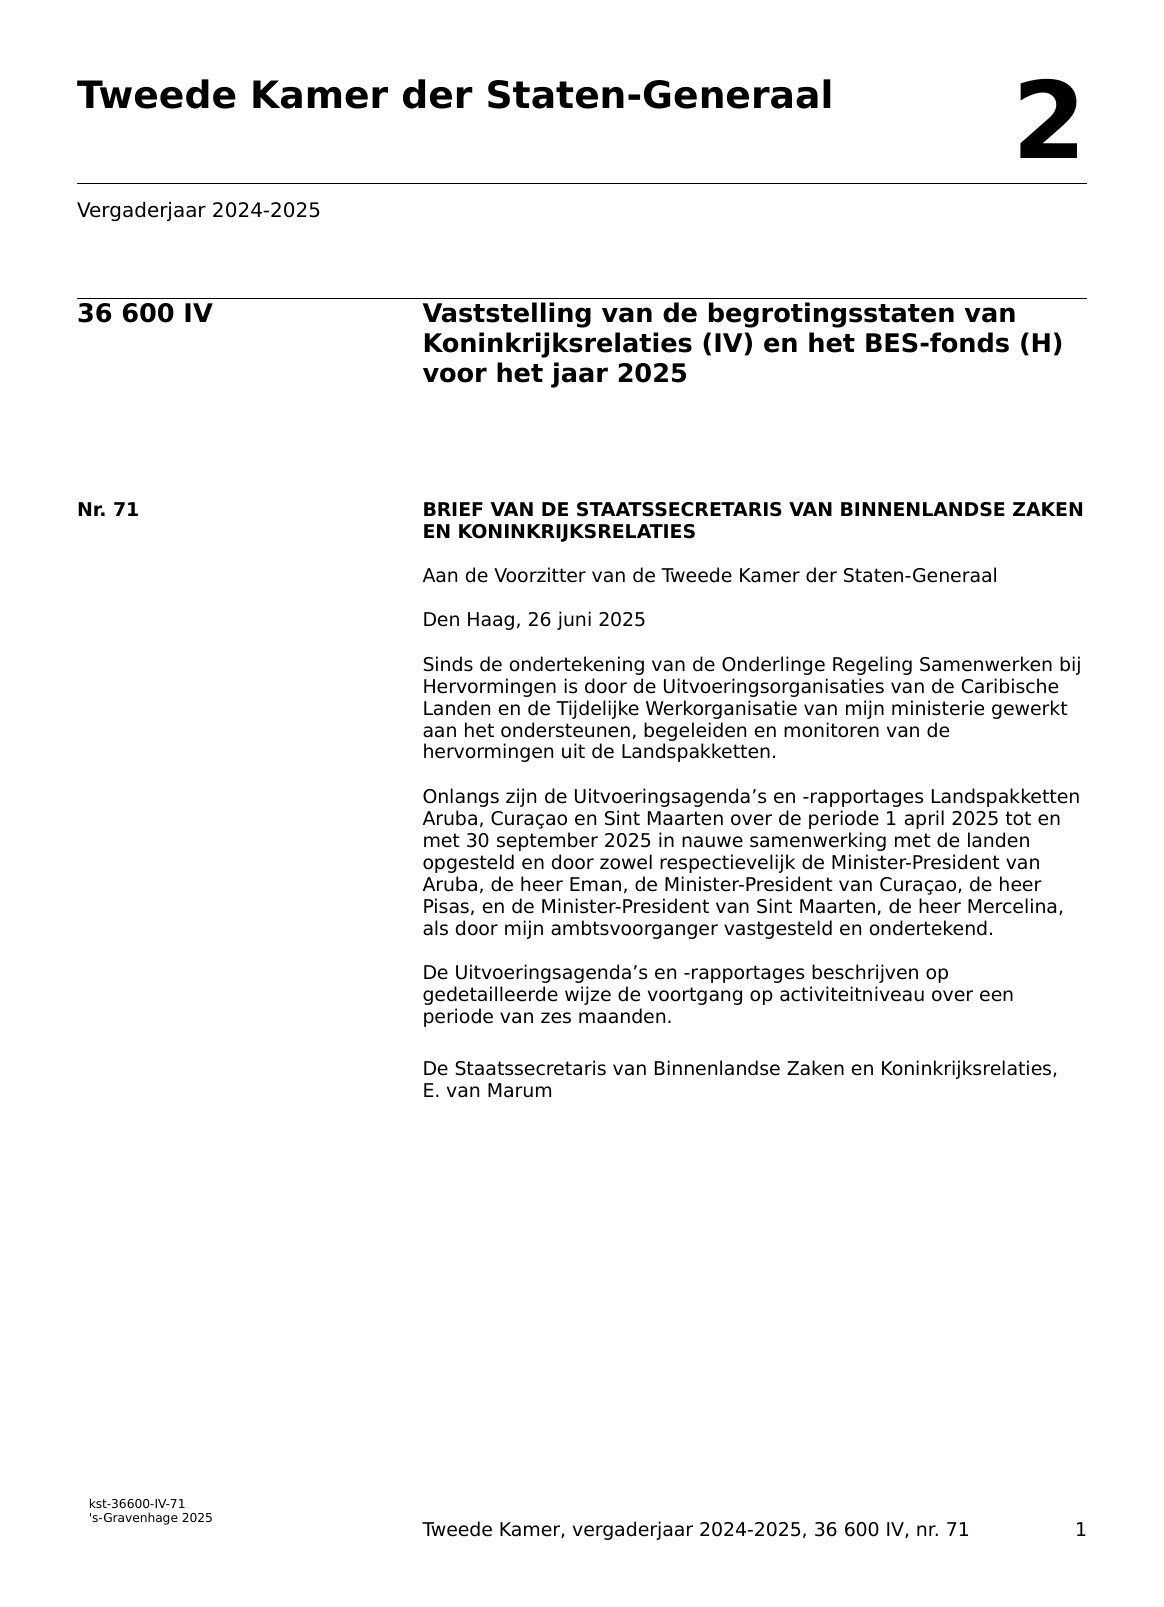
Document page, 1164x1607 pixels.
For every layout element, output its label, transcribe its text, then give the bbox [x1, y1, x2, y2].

text Den Haag, 26 juni 2025 [422, 609, 1087, 631]
text Aan de Voorzitter van de Tweede Kamer der Staten-Generaal [422, 565, 1087, 587]
table_header Tweede Kamer der Staten-Generaal [77, 59, 886, 183]
table_header 2 [886, 59, 1087, 183]
table_cell Vergaderjaar 2024-2025 [77, 184, 1087, 298]
subtitle 36 600 IV Vaststelling van de begrotingsstaten van Koninkrijksrelaties (IV) en het BES-fonds (H) voor het jaar 2025 [77, 299, 1087, 388]
text 's-Gravenhage 2025 [88, 1511, 323, 1525]
subtitle Nr. 71 BRIEF VAN DE STAATSSECRETARIS VAN BINNENLANDSE ZAKEN EN KONINKRIJKSRELATIES [77, 499, 1087, 543]
text De Staatssecretaris van Binnenlandse Zaken en Koninkrijksrelaties, E. van Marum [422, 1058, 1087, 1102]
text De Uitvoeringsagenda’s en -rapportages beschrijven op gedetailleerde wijze de voortgang op activiteitniveau over een periode van zes maanden. [422, 962, 1087, 1028]
text Onlangs zijn de Uitvoeringsagenda’s en -rapportages Landspakketten Aruba, Curaçao en Sint Maarten over de periode 1 april 2025 tot en met 30 september 2025 in nauwe samenwerking met de landen opgesteld en door zowel respectievelijk de Minister-President van Aruba, de heer Eman, de Minister-President van Curaçao, de heer Pisas, en de Minister-President van Sint Maarten, de heer Mercelina, als door mijn ambtsvoorganger vastgesteld en ondertekend. [422, 786, 1087, 939]
text Sinds de ondertekening van de Onderlinge Regeling Samenwerken bij Hervormingen is door de Uitvoeringsorganisaties van de Caribische Landen en de Tijdelijke Werkorganisatie van mijn ministerie gewerkt aan het ondersteunen, begeleiden en monitoren van de hervormingen uit de Landspakketten. [422, 653, 1087, 763]
text kst-36600-IV-71 [88, 1497, 323, 1511]
